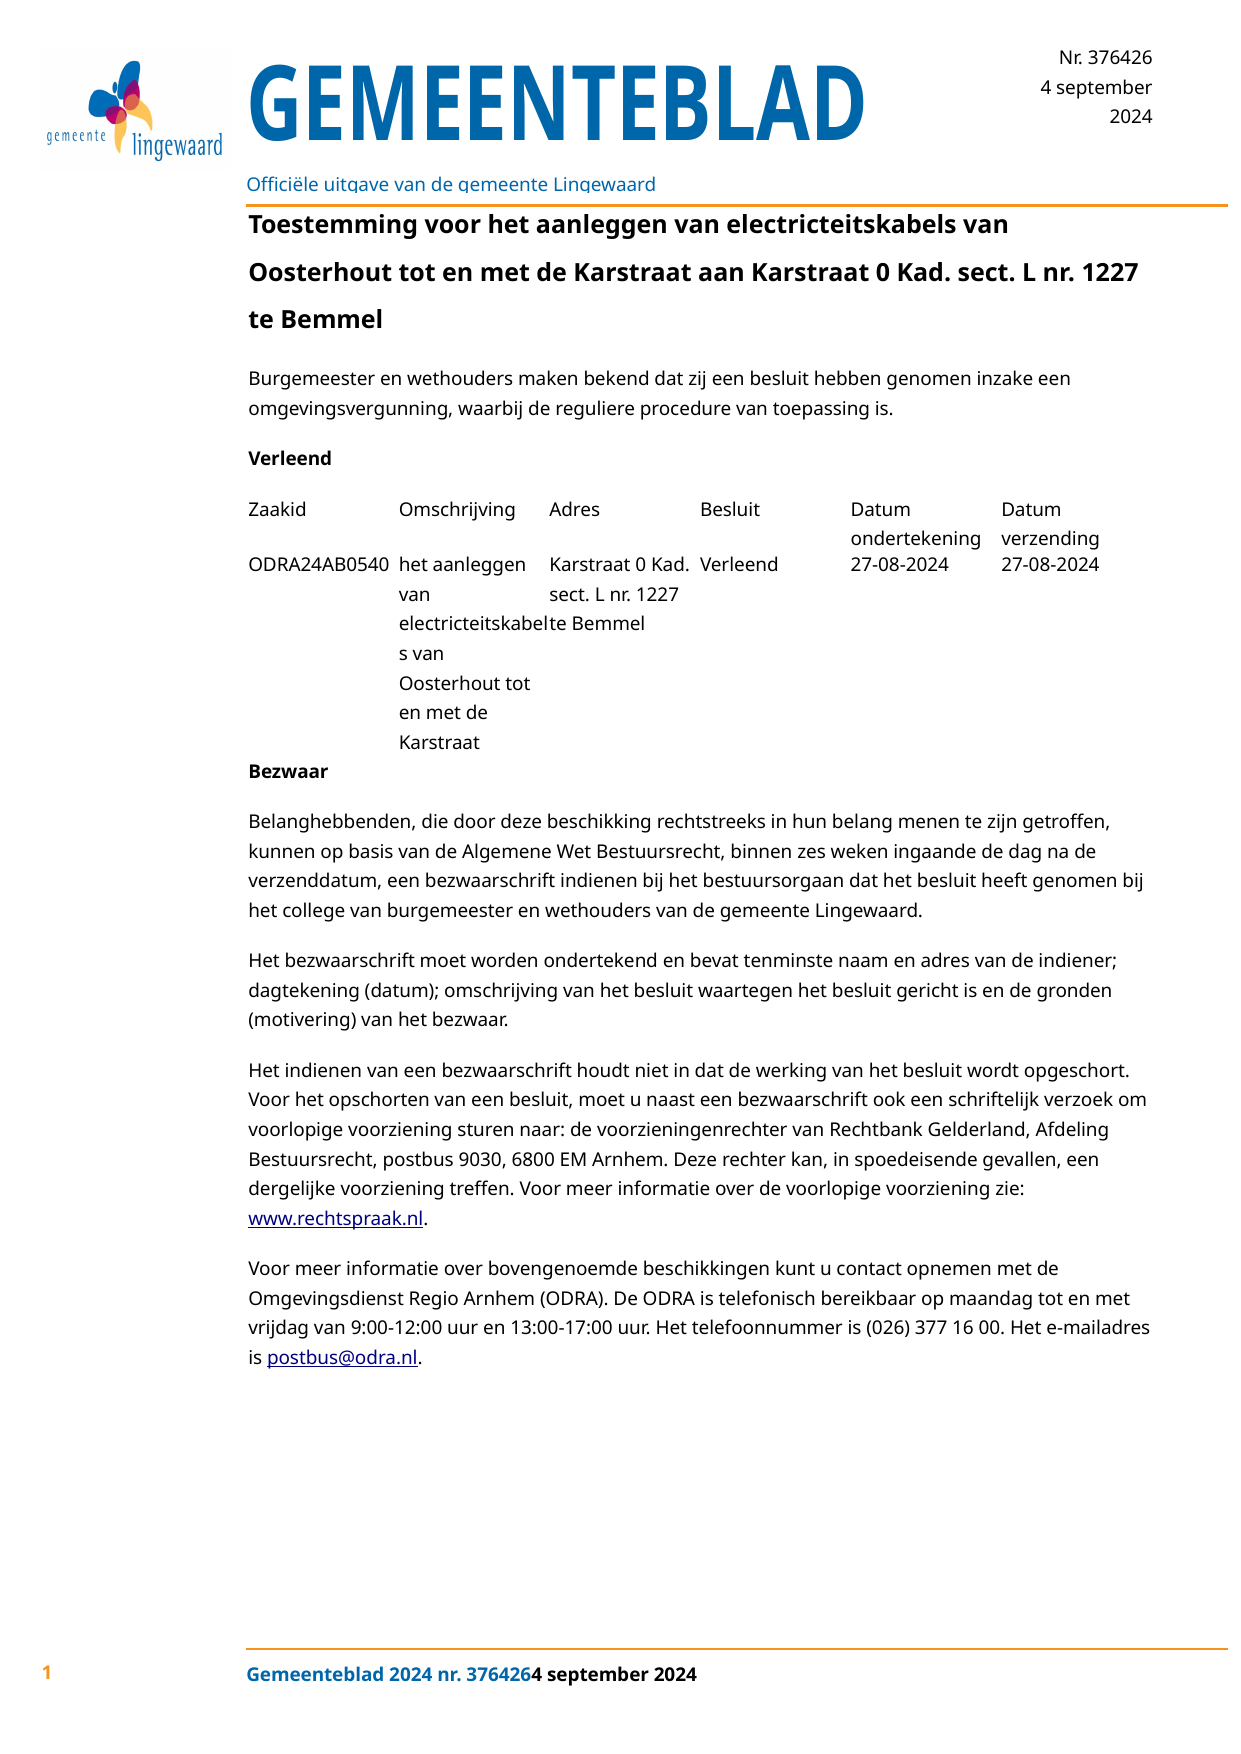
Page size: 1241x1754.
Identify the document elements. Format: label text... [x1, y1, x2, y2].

text Burgemeester en wethouders maken bekend dat zij een besluit hebben genomen inzake een omgevingsvergunning, waarbij de reguliere procedure van toepassing is. [248, 366, 1152, 421]
text Het indienen van een bezwaarschrift houdt niet in dat de werking van het besluit wordt opgeschort. Voor het opschorten van een besluit, moet u naast een bezwaarschrift ook een schriftelijk verzoek om voorlopige voorziening sturen naar: de voorzieningenrechter van Rechtbank Gelderland, Afdeling Bestuursrecht, postbus 9030, 6800 EM Arnhem. Deze rechter kan, in spoedeisende gevallen, een dergelijke voorziening treffen. Voor meer informatie over de voorlopige voorziening zie: www.rechtspraak.nl. [248, 1057, 1152, 1231]
table_header Omschrijving [399, 496, 549, 551]
table_cell Karstraat 0 Kad. sect. L nr. 1227 te Bemmel [549, 551, 700, 754]
table_cell 27-08-2024 [850, 551, 1001, 754]
text Voor meer informatie over bovengenoemde beschikkingen kunt u contact opnemen met de Omgevingsdienst Regio Arnhem (ODRA). De ODRA is telefonisch bereikbaar op maandag tot en met vrijdag van 9:00-12:00 uur en 13:00-17:00 uur. Het telefoonnummer is (026) 377 16 00. Het e-mailadres is postbus@odra.nl. [248, 1255, 1152, 1370]
text Belanghebbenden, die door deze beschikking rechtstreeks in hun belang menen te zijn getroffen, kunnen op basis van de Algemene Wet Bestuursrecht, binnen zes weken ingaande de dag na de verzenddatum, een bezwaarschrift indienen bij het bestuursorgaan dat het besluit heeft genomen bij het college van burgemeester en wethouders van de gemeente Lingewaard. [248, 808, 1152, 923]
text Toestemming voor het aanleggen van electricteitskabels van Oosterhout tot en met de Karstraat aan Karstraat 0 Kad. sect. L nr. 1227 te Bemmel [248, 207, 1152, 336]
table_cell het aanleggen van electricteitskabels van Oosterhout tot en met de Karstraat [399, 551, 549, 754]
table_cell Verleend [700, 551, 850, 754]
table_header Besluit [700, 496, 850, 551]
table_header Zaakid [248, 496, 398, 551]
text Verleend [248, 446, 1152, 471]
table_header Datum verzending [1001, 496, 1152, 551]
table_header Adres [549, 496, 700, 551]
picture [41, 47, 231, 172]
table_header Datum ondertekening [850, 496, 1001, 551]
table_cell ODRA24AB0540 [248, 551, 398, 754]
text Bezwaar [248, 758, 1152, 783]
table_cell 27-08-2024 [1001, 551, 1152, 754]
text Het bezwaarschrift moet worden ondertekend en bevat tenminste naam en adres van de indiener; dagtekening (datum); omschrijving van het besluit waartegen het besluit gericht is en de gronden (motivering) van het bezwaar. [248, 947, 1152, 1032]
